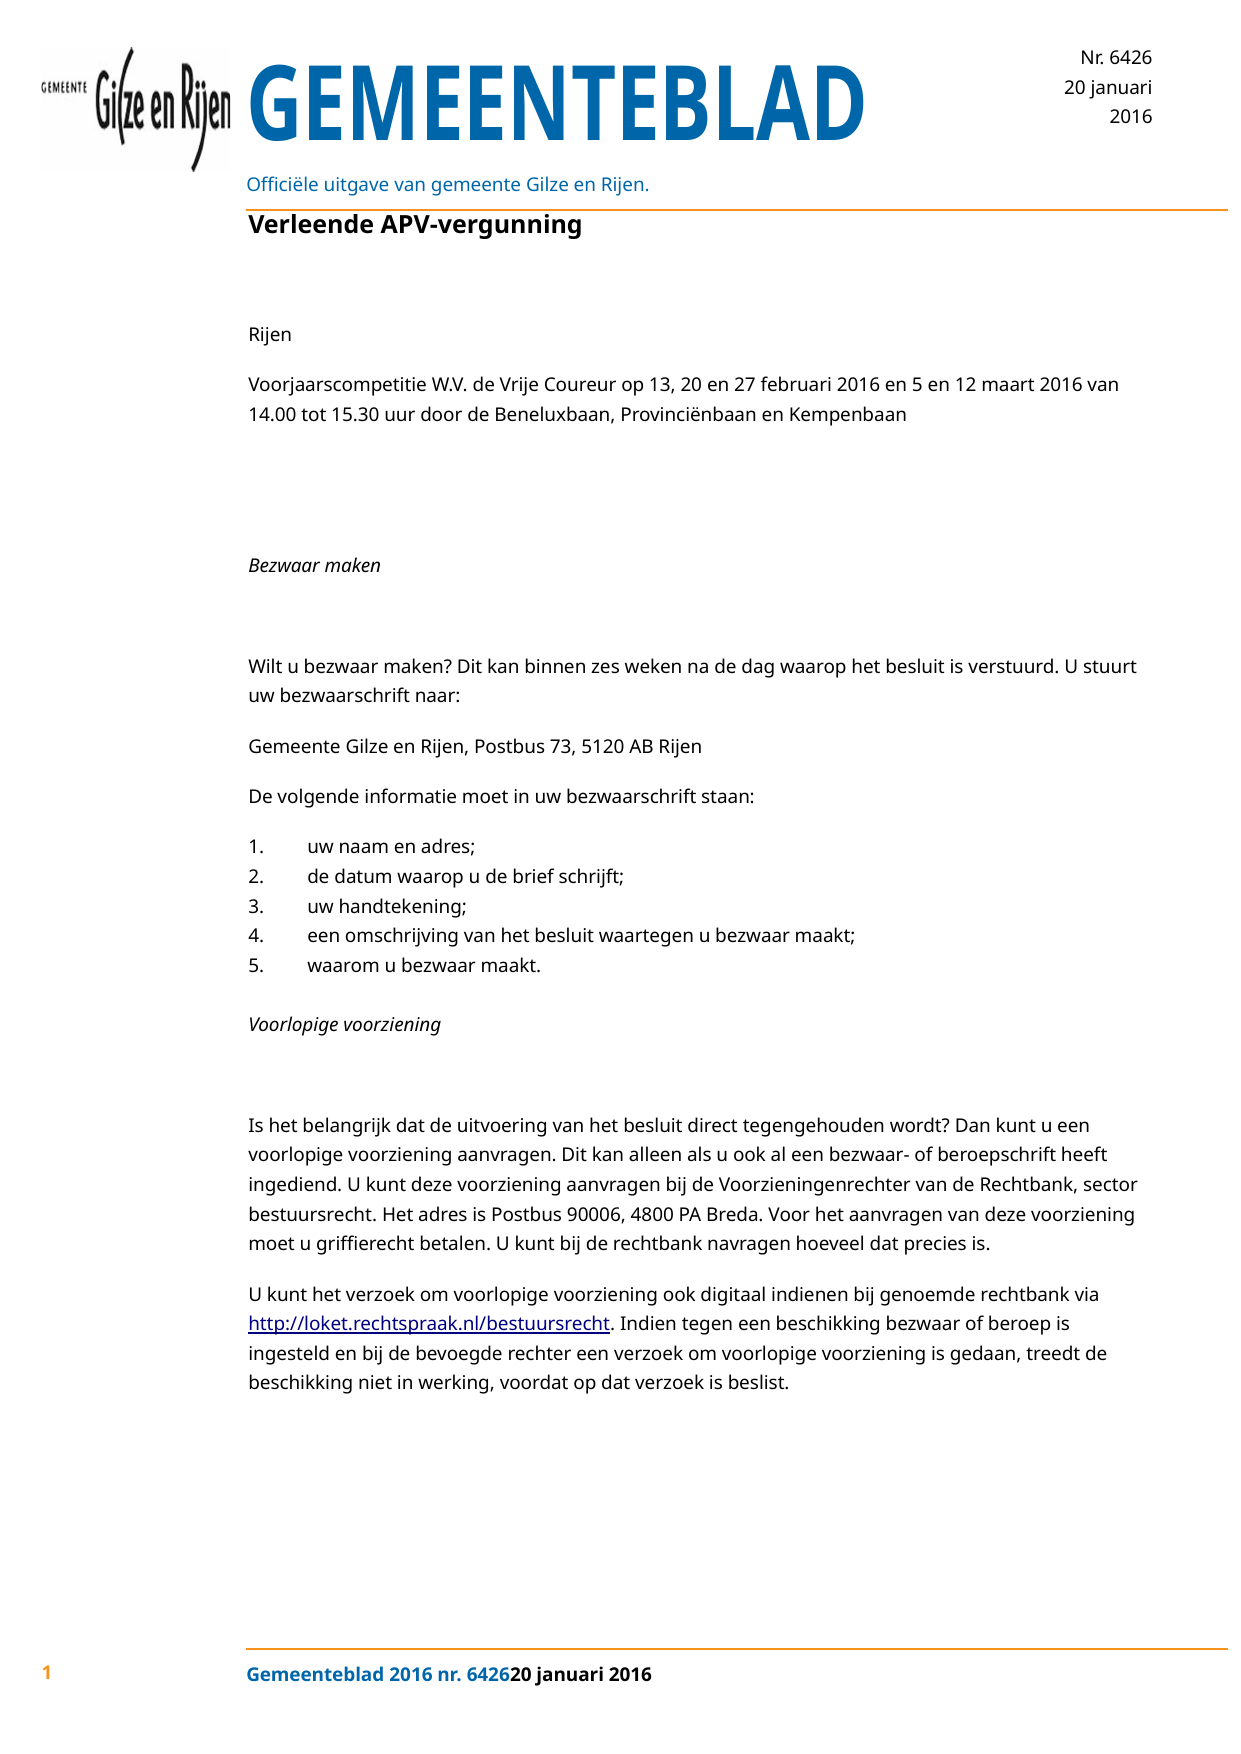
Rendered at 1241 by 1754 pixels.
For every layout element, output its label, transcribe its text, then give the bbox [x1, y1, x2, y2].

list uw naam en adres; [248, 834, 1152, 859]
text U kunt het verzoek om voorlopige voorziening ook digitaal indienen bij genoemde rechtbank via http://loket.rechtspraak.nl/bestuursrecht. Indien tegen een beschikking bezwaar of beroep is ingesteld en bij de bevoegde rechter een verzoek om voorlopige voorziening is gedaan, treedt de beschikking niet in werking, voordat op dat verzoek is beslist. [248, 1281, 1152, 1395]
text Bezwaar maken [248, 552, 1152, 578]
text Gemeente Gilze en Rijen, Postbus 73, 5120 AB Rijen [248, 733, 1152, 758]
list uw handtekening; [248, 893, 1152, 918]
list de datum waarop u de brief schrijft; [248, 863, 1152, 889]
list waarom u bezwaar maakt. [248, 952, 1152, 978]
picture [41, 47, 231, 172]
text Is het belangrijk dat de uitvoering van het besluit direct tegengehouden wordt? Dan kunt u een voorlopige voorziening aanvragen. Dit kan alleen als u ook al een bezwaar- of beroepschrift heeft ingediend. U kunt deze voorziening aanvragen bij de Voorzieningenrechter van de Rechtbank, sector bestuursrecht. Het adres is Postbus 90006, 4800 PA Breda. Voor het aanvragen van deze voorziening moet u griffierecht betalen. U kunt bij de rechtbank navragen hoeveel dat precies is. [248, 1112, 1152, 1256]
text Wilt u bezwaar maken? Dit kan binnen zes weken na de dag waarop het besluit is verstuurd. U stuurt uw bezwaarschrift naar: [248, 653, 1152, 708]
text Verleende APV-vergunning [248, 211, 1152, 241]
text Voorlopige voorziening [248, 1011, 1152, 1037]
text Rijen [248, 321, 1152, 346]
list een omschrijving van het besluit waartegen u bezwaar maakt; [248, 922, 1152, 948]
text Voorjaarscompetitie W.V. de Vrije Coureur op 13, 20 en 27 februari 2016 en 5 en 12 maart 2016 van 14.00 tot 15.30 uur door de Beneluxbaan, Provinciënbaan en Kempenbaan [248, 371, 1152, 426]
text De volgende informatie moet in uw bezwaarschrift staan: [248, 783, 1152, 809]
